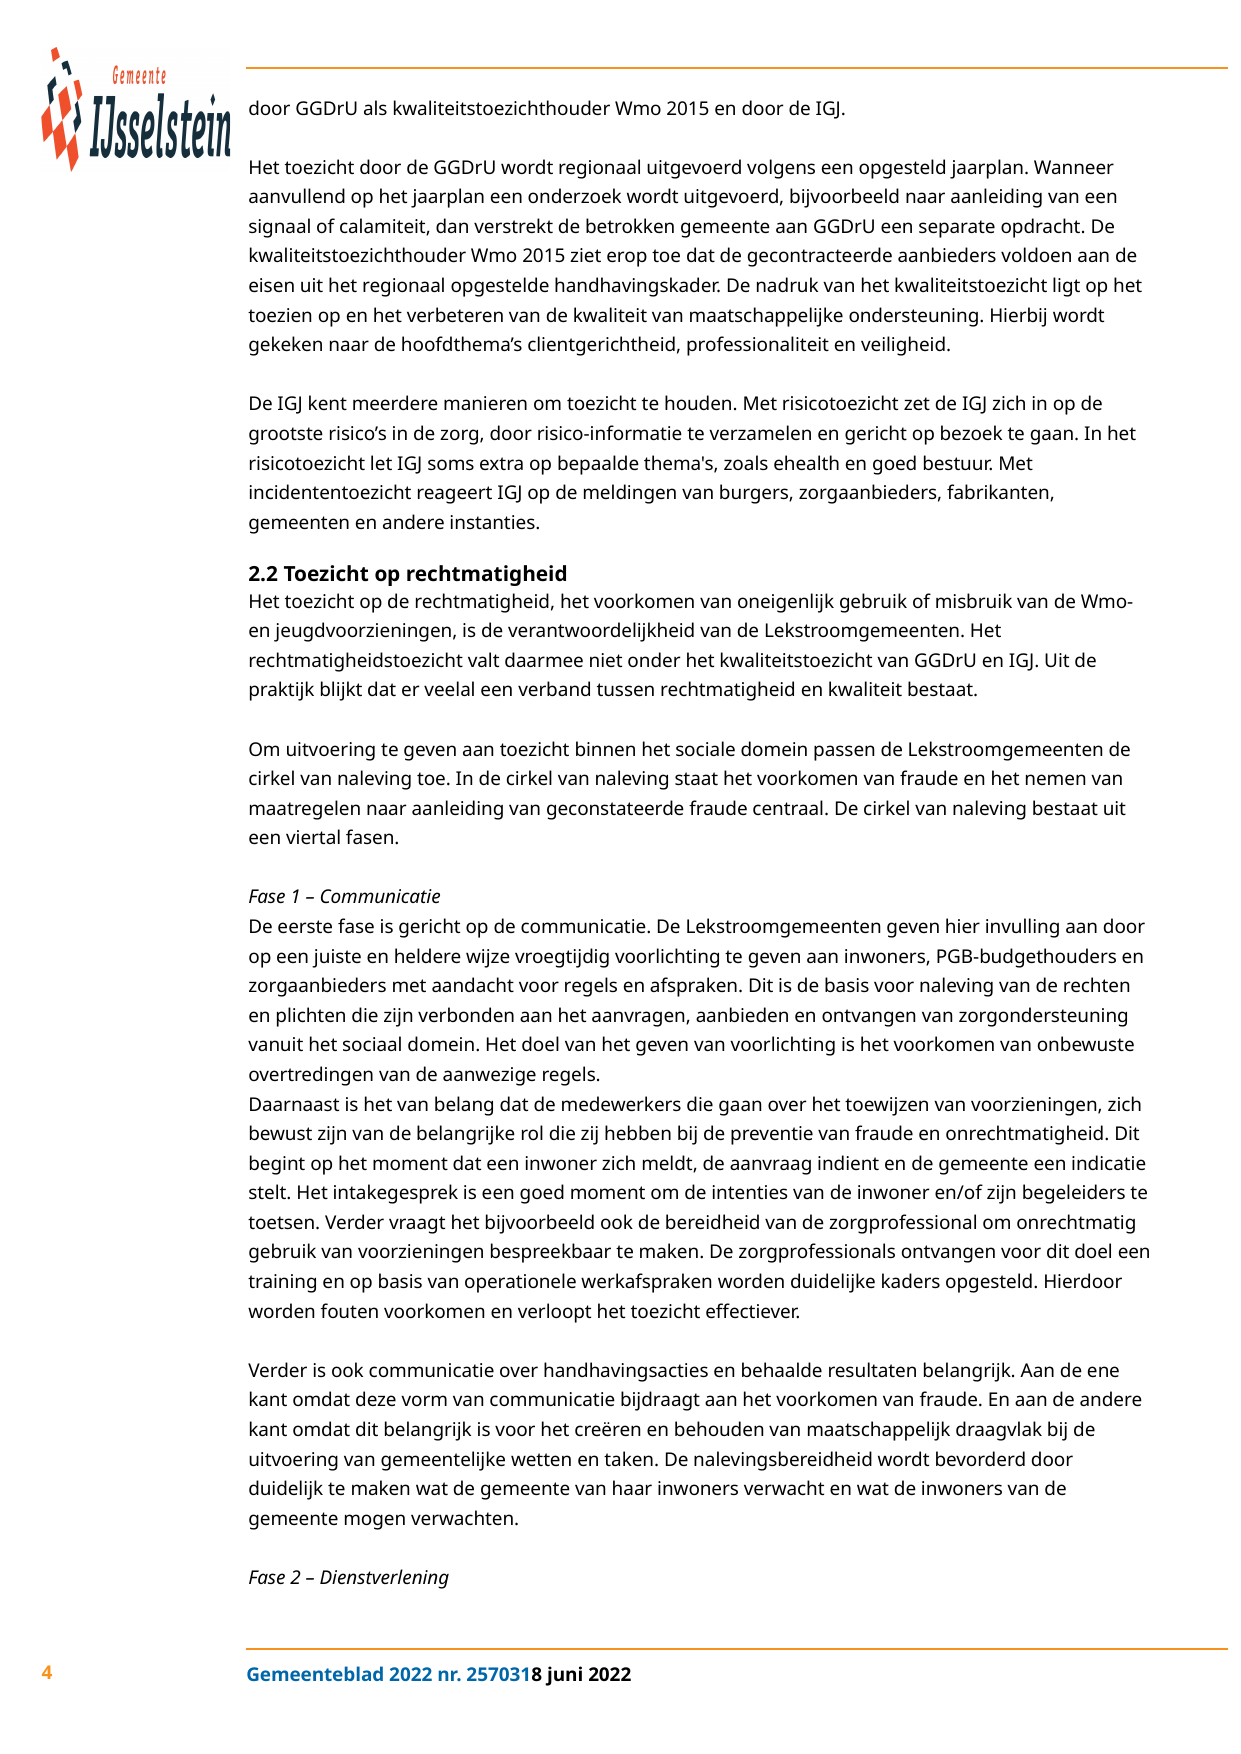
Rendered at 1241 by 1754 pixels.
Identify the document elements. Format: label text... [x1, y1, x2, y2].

text De IGJ kent meerdere manieren om toezicht te houden. Met risicotoezicht zet de IGJ zich in op de grootste risico’s in de zorg, door risico-informatie te verzamelen en gericht op bezoek te gaan. In het risicotoezicht let IGJ soms extra op bepaalde thema's, zoals ehealth en goed bestuur. Met incidententoezicht reageert IGJ op de meldingen van burgers, zorgaanbieders, fabrikanten, gemeenten en andere instanties. [248, 391, 1152, 535]
text Om uitvoering te geven aan toezicht binnen het sociale domein passen de Lekstroomgemeenten de cirkel van naleving toe. In de cirkel van naleving staat het voorkomen van fraude en het nemen van maatregelen naar aanleiding van geconstateerde fraude centraal. De cirkel van naleving bestaat uit een viertal fasen. [248, 736, 1152, 850]
text Verder is ook communicatie over handhavingsacties en behaalde resultaten belangrijk. Aan de ene kant omdat deze vorm van communicatie bijdraagt aan het voorkomen van fraude. En aan de andere kant omdat dit belangrijk is voor het creëren en behouden van maatschappelijk draagvlak bij de uitvoering van gemeentelijke wetten en taken. De nalevingsbereidheid wordt bevorderd door duidelijk te maken wat de gemeente van haar inwoners verwacht en wat de inwoners van de gemeente mogen verwachten. [248, 1357, 1152, 1531]
text Het toezicht op de rechtmatigheid, het voorkomen van oneigenlijk gebruik of misbruik van de Wmo- en jeugdvoorzieningen, is de verantwoordelijkheid van de Lekstroomgemeenten. Het rechtmatigheidstoezicht valt daarmee niet onder het kwaliteitstoezicht van GGDrU en IGJ. Uit de praktijk blijkt dat er veelal een verband tussen rechtmatigheid en kwaliteit bestaat. [248, 588, 1152, 702]
text Fase 1 – Communicatie [248, 884, 1152, 909]
text Het toezicht door de GGDrU wordt regionaal uitgevoerd volgens een opgesteld jaarplan. Wanneer aanvullend op het jaarplan een onderzoek wordt uitgevoerd, bijvoorbeeld naar aanleiding van een signaal of calamiteit, dan verstrekt de betrokken gemeente aan GGDrU een separate opdracht. De kwaliteitstoezichthouder Wmo 2015 ziet erop toe dat de gecontracteerde aanbieders voldoen aan de eisen uit het regionaal opgestelde handhavingskader. De nadruk van het kwaliteitstoezicht ligt op het toezien op en het verbeteren van de kwaliteit van maatschappelijke ondersteuning. Hierbij wordt gekeken naar de hoofdthema’s clientgerichtheid, professionaliteit en veiligheid. [248, 154, 1152, 357]
text door GGDrU als kwaliteitstoezichthouder Wmo 2015 en door de IGJ. [248, 95, 1152, 121]
picture [41, 47, 231, 172]
text Daarnaast is het van belang dat de medewerkers die gaan over het toewijzen van voorzieningen, zich bewust zijn van de belangrijke rol die zij hebben bij de preventie van fraude en onrechtmatigheid. Dit begint op het moment dat een inwoner zich meldt, de aanvraag indient en de gemeente een indicatie stelt. Het intakegesprek is een goed moment om de intenties van de inwoner en/of zijn begeleiders te toetsen. Verder vraagt het bijvoorbeeld ook de bereidheid van de zorgprofessional om onrechtmatig gebruik van voorzieningen bespreekbaar te maken. De zorgprofessionals ontvangen voor dit doel een training en op basis van operationele werkafspraken worden duidelijke kaders opgesteld. Hierdoor worden fouten voorkomen en verloopt het toezicht effectiever. [248, 1091, 1152, 1323]
text Fase 2 – Dienstverlening [248, 1564, 1152, 1590]
text 2.2 Toezicht op rechtmatigheid [248, 559, 1152, 588]
text De eerste fase is gericht op de communicatie. De Lekstroomgemeenten geven hier invulling aan door op een juiste en heldere wijze vroegtijdig voorlichting te geven aan inwoners, PGB-budgethouders en zorgaanbieders met aandacht voor regels en afspraken. Dit is de basis voor naleving van de rechten en plichten die zijn verbonden aan het aanvragen, aanbieden en ontvangen van zorgondersteuning vanuit het sociaal domein. Het doel van het geven van voorlichting is het voorkomen van onbewuste overtredingen van de aanwezige regels. [248, 913, 1152, 1087]
